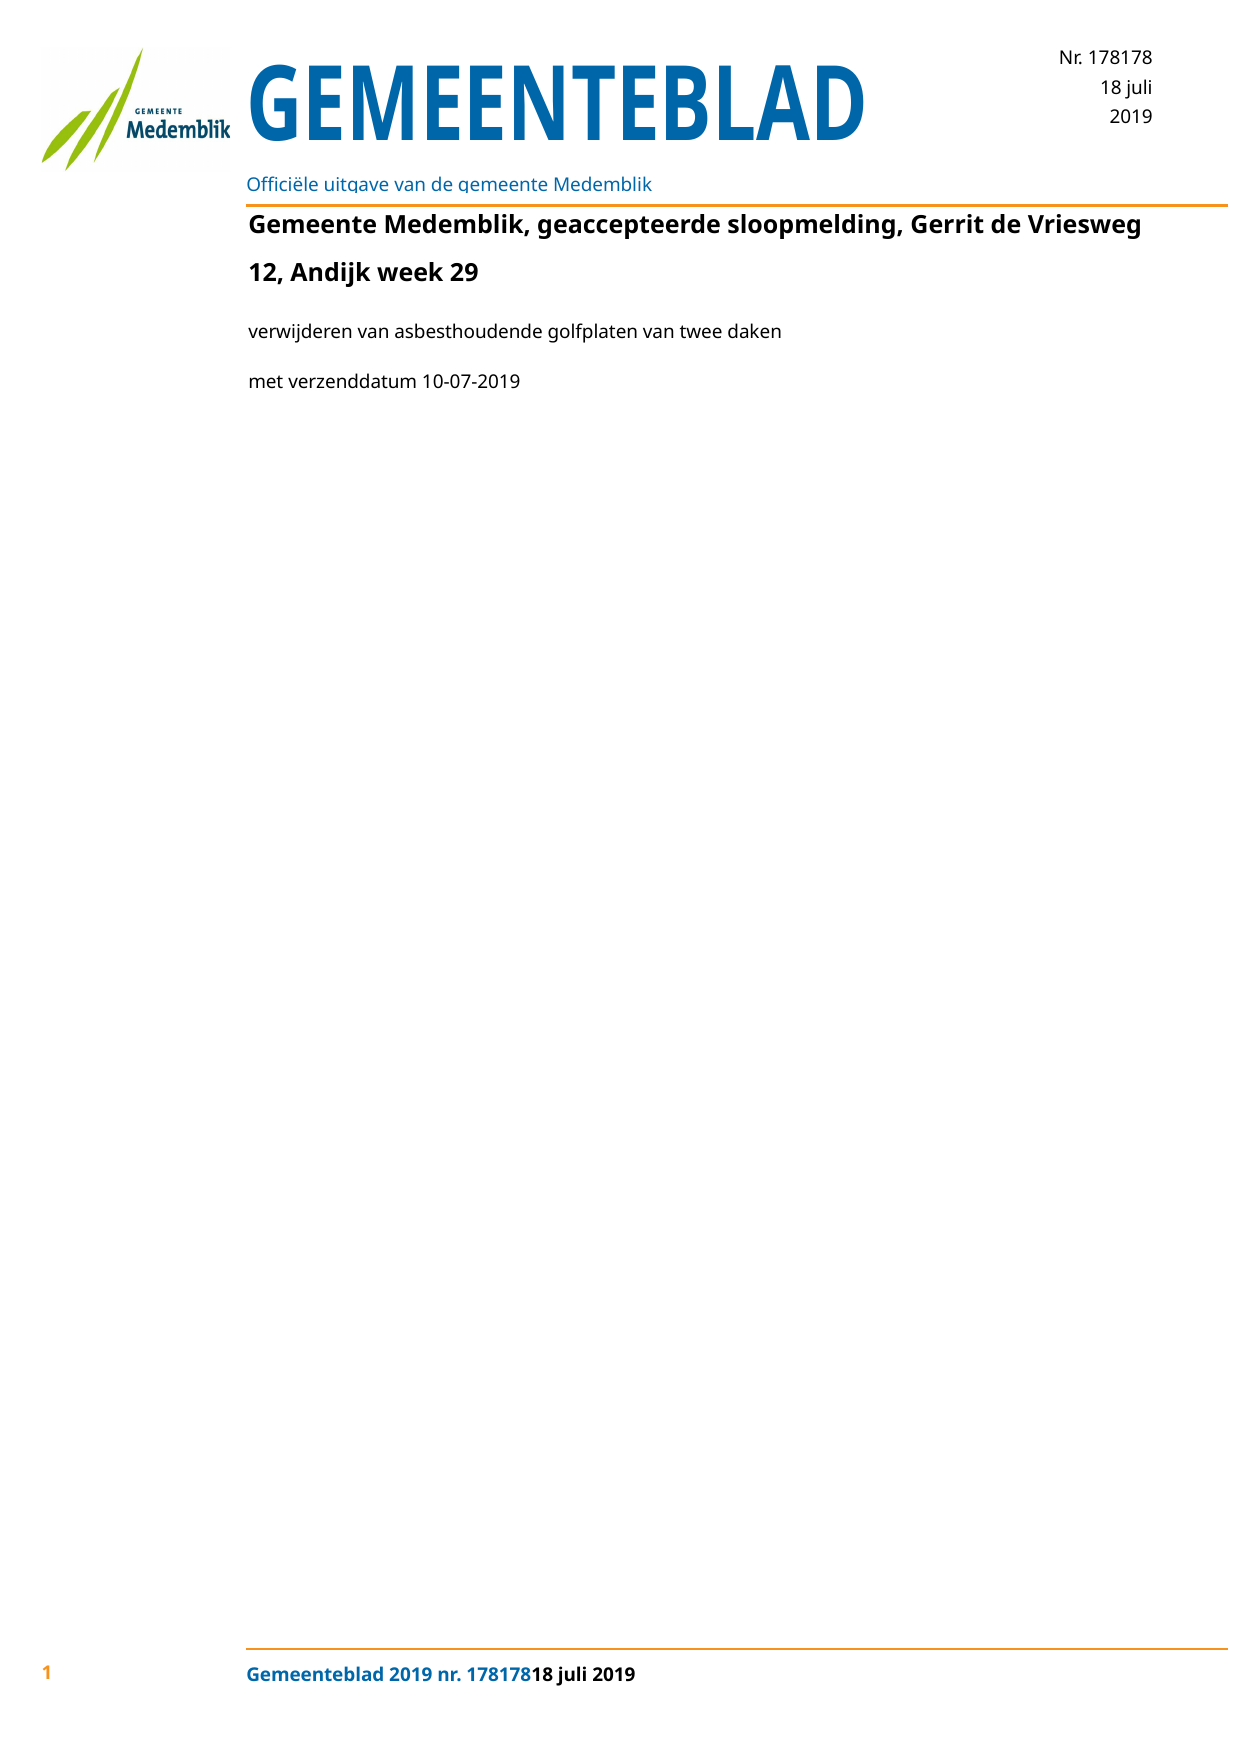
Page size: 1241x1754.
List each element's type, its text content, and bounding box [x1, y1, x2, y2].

text Gemeente Medemblik, geaccepteerde sloopmelding, Gerrit de Vriesweg 12, Andijk week 29 [248, 207, 1152, 288]
text met verzenddatum 10-07-2019 [248, 368, 1152, 394]
picture [41, 47, 231, 172]
text verwijderen van asbesthoudende golfplaten van twee daken [248, 318, 1152, 344]
